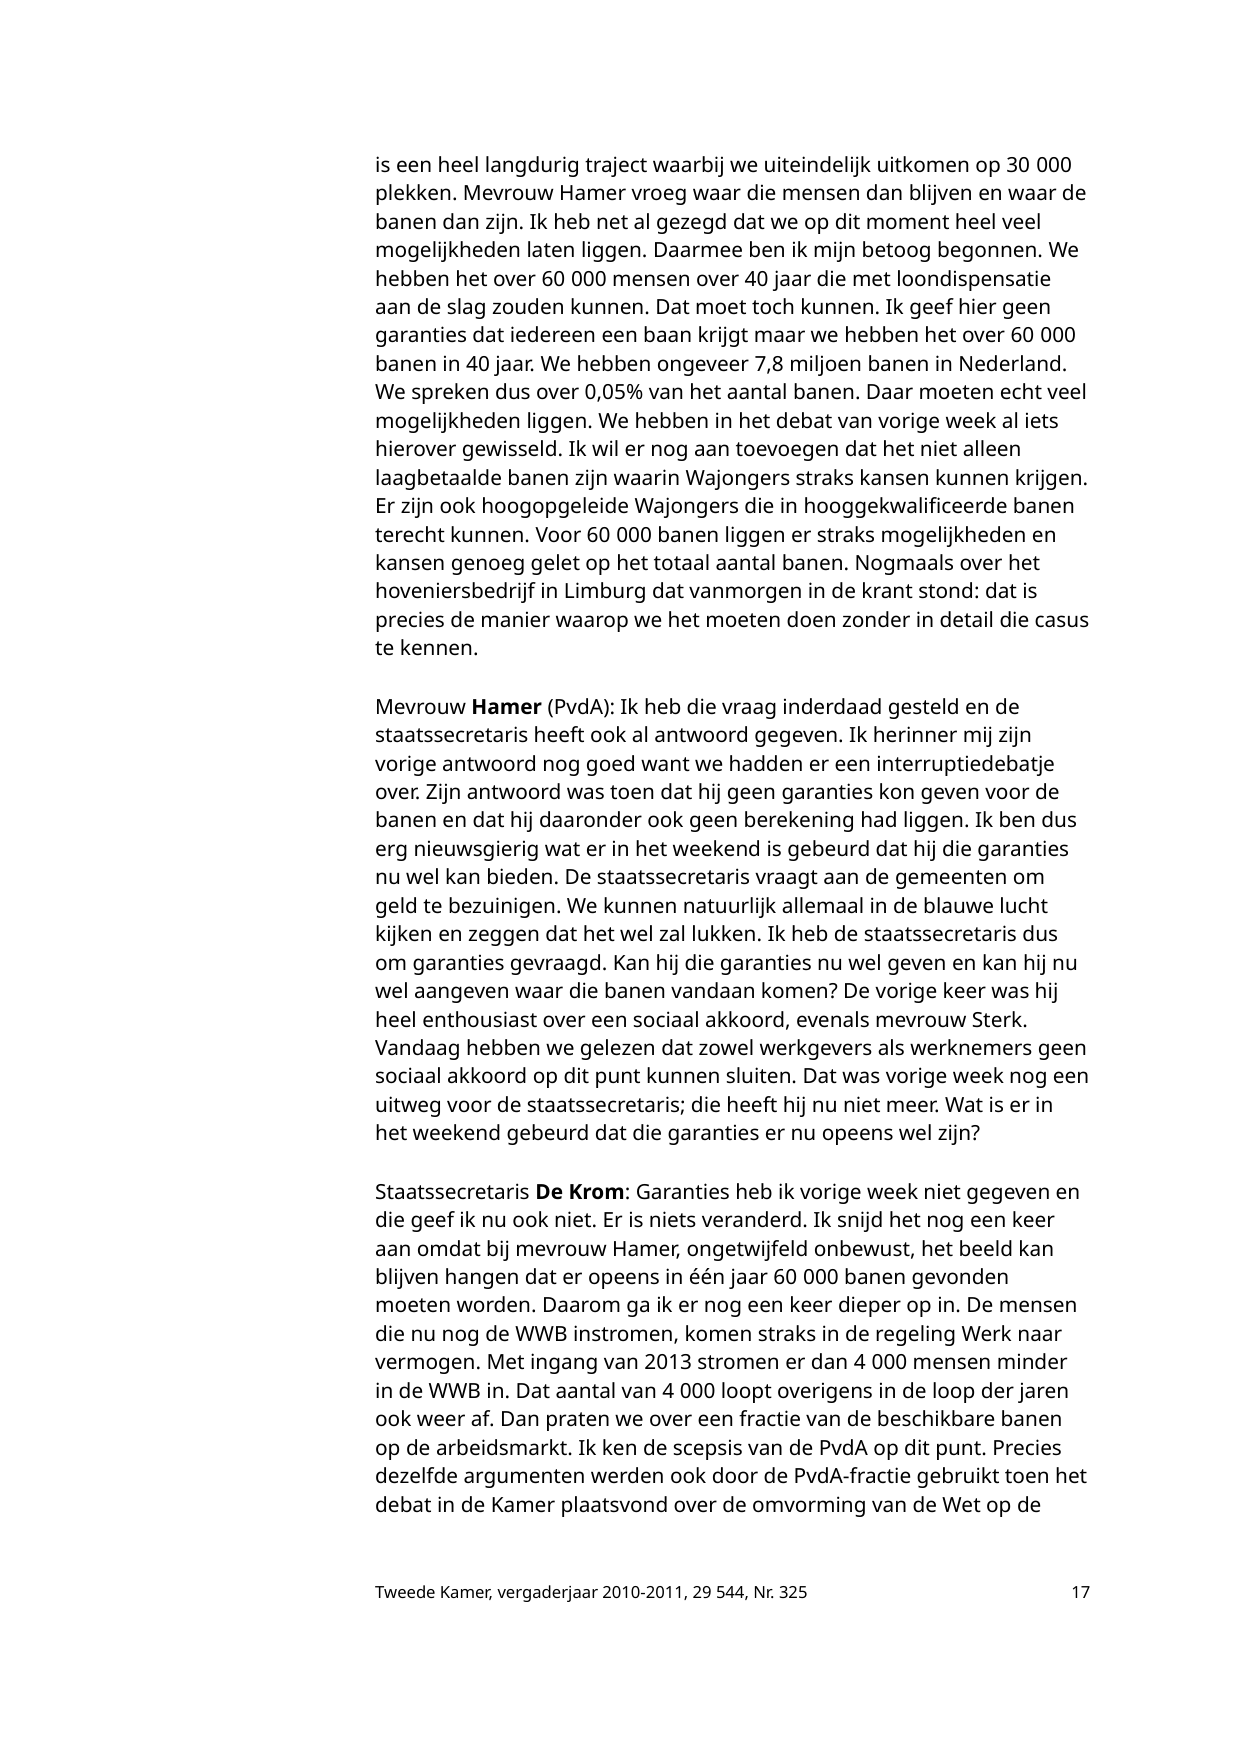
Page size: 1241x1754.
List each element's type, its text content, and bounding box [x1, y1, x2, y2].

text Staatssecretaris De Krom: Garanties heb ik vorige week niet gegeven en die geef ik nu ook niet. Er is niets veranderd. Ik snijd het nog een keer aan omdat bij mevrouw Hamer, ongetwijfeld onbewust, het beeld kan blijven hangen dat er opeens in één jaar 60 000 banen gevonden moeten worden. Daarom ga ik er nog een keer dieper op in. De mensen die nu nog de WWB instromen, komen straks in de regeling Werk naar vermogen. Met ingang van 2013 stromen er dan 4 000 mensen minder in de WWB in. Dat aantal van 4 000 loopt overigens in de loop der jaren ook weer af. Dan praten we over een fractie van de beschikbare banen op de arbeidsmarkt. Ik ken de scepsis van de PvdA op dit punt. Precies dezelfde argumenten werden ook door de PvdA-fractie gebruikt toen het debat in de Kamer plaatsvond over de omvorming van de Wet op de [375, 1177, 1090, 1518]
text Mevrouw Hamer (PvdA): Ik heb die vraag inderdaad gesteld en de staatssecretaris heeft ook al antwoord gegeven. Ik herinner mij zijn vorige antwoord nog goed want we hadden er een interruptiedebatje over. Zijn antwoord was toen dat hij geen garanties kon geven voor de banen en dat hij daaronder ook geen berekening had liggen. Ik ben dus erg nieuwsgierig wat er in het weekend is gebeurd dat hij die garanties nu wel kan bieden. De staatssecretaris vraagt aan de gemeenten om geld te bezuinigen. We kunnen natuurlijk allemaal in de blauwe lucht kijken en zeggen dat het wel zal lukken. Ik heb de staatssecretaris dus om garanties gevraagd. Kan hij die garanties nu wel geven en kan hij nu wel aangeven waar die banen vandaan komen? De vorige keer was hij heel enthousiast over een sociaal akkoord, evenals mevrouw Sterk. Vandaag hebben we gelezen dat zowel werkgevers als werknemers geen sociaal akkoord op dit punt kunnen sluiten. Dat was vorige week nog een uitweg voor de staatssecretaris; die heeft hij nu niet meer. Wat is er in het weekend gebeurd dat die garanties er nu opeens wel zijn? [375, 692, 1090, 1147]
text is een heel langdurig traject waarbij we uiteindelijk uitkomen op 30 000 plekken. Mevrouw Hamer vroeg waar die mensen dan blijven en waar de banen dan zijn. Ik heb net al gezegd dat we op dit moment heel veel mogelijkheden laten liggen. Daarmee ben ik mijn betoog begonnen. We hebben het over 60 000 mensen over 40 jaar die met loondispensatie aan de slag zouden kunnen. Dat moet toch kunnen. Ik geef hier geen garanties dat iedereen een baan krijgt maar we hebben het over 60 000 banen in 40 jaar. We hebben ongeveer 7,8 miljoen banen in Nederland. We spreken dus over 0,05% van het aantal banen. Daar moeten echt veel mogelijkheden liggen. We hebben in het debat van vorige week al iets hierover gewisseld. Ik wil er nog aan toevoegen dat het niet alleen laagbetaalde banen zijn waarin Wajongers straks kansen kunnen krijgen. Er zijn ook hoogopgeleide Wajongers die in hooggekwalificeerde banen terecht kunnen. Voor 60 000 banen liggen er straks mogelijkheden en kansen genoeg gelet op het totaal aantal banen. Nogmaals over het hoveniersbedrijf in Limburg dat vanmorgen in de krant stond: dat is precies de manier waarop we het moeten doen zonder in detail die casus te kennen. [375, 150, 1090, 662]
